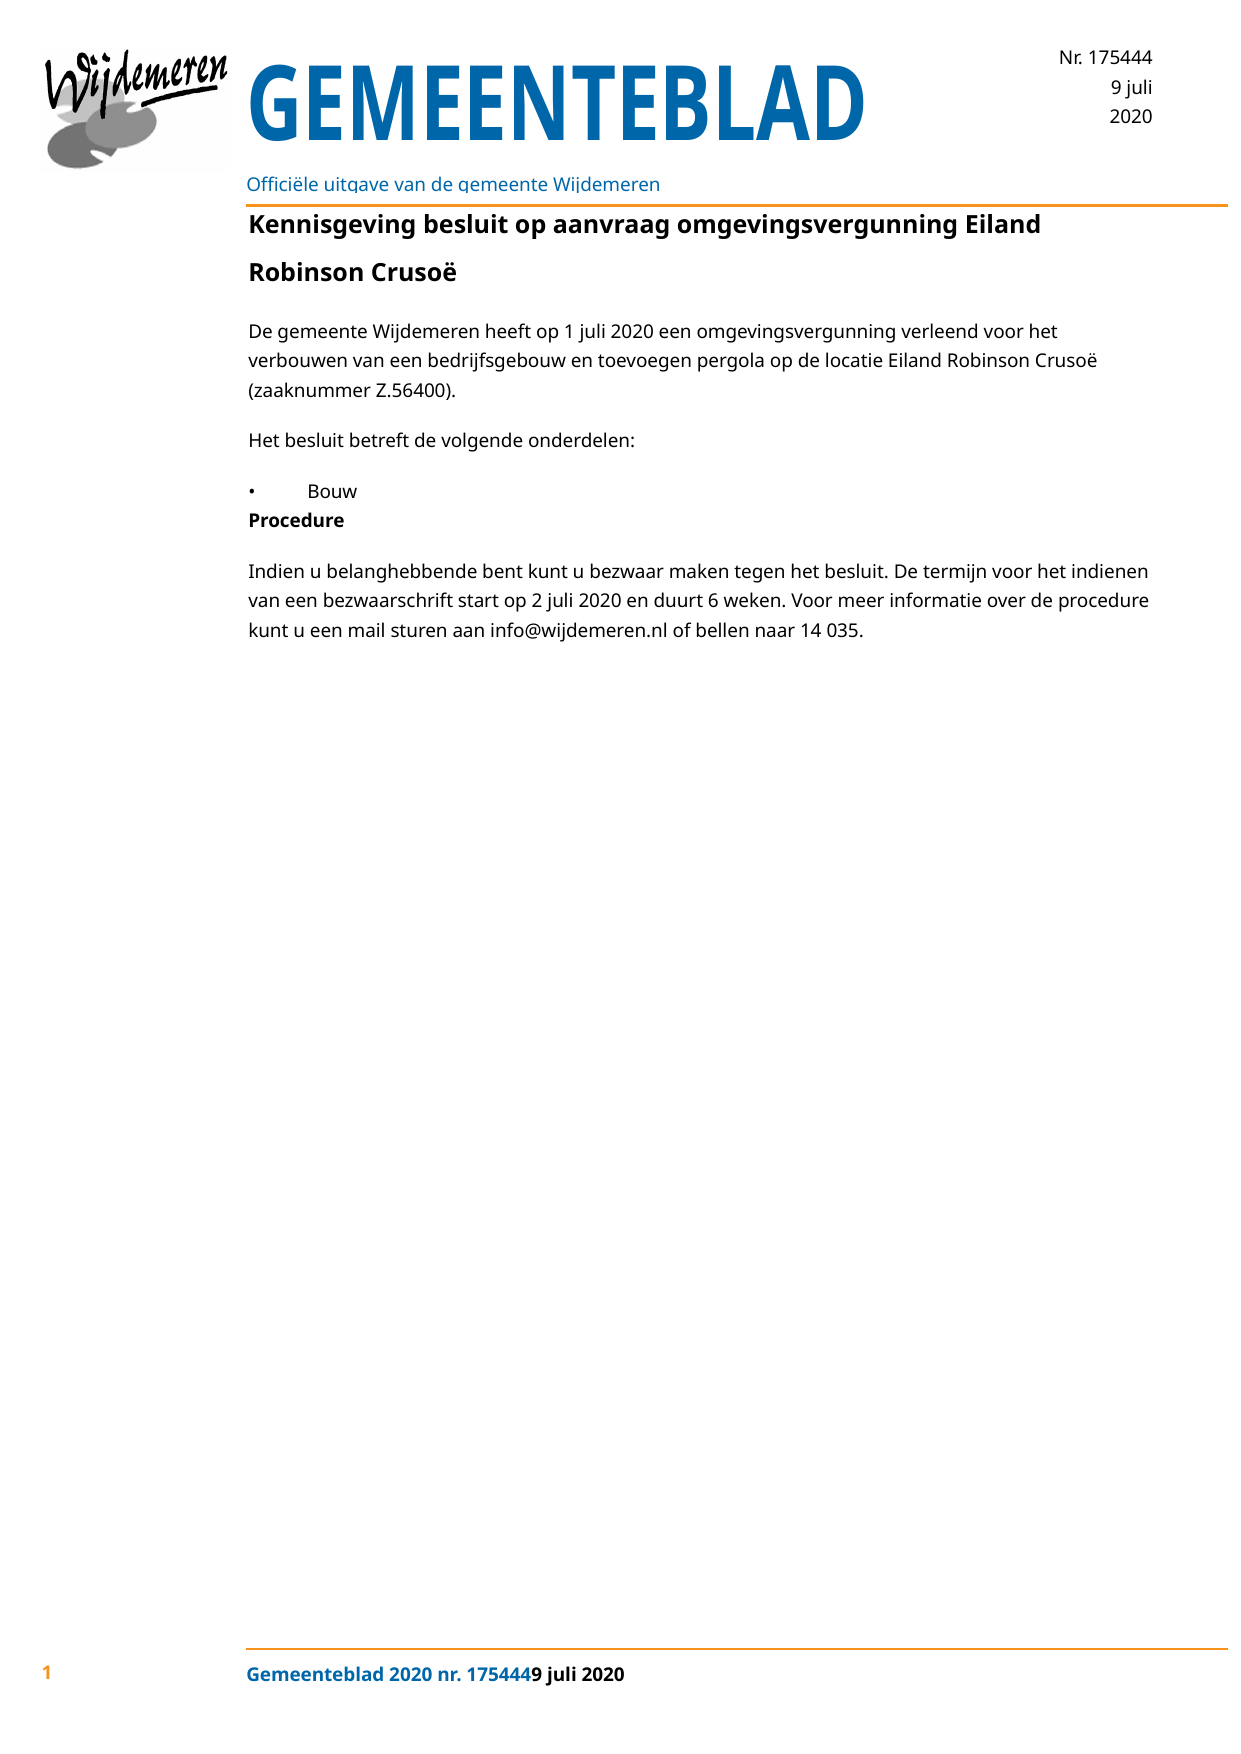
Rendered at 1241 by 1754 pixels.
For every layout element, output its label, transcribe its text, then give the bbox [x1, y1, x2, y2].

list Bouw [248, 478, 1152, 504]
text Indien u belanghebbende bent kunt u bezwaar maken tegen het besluit. De termijn voor het indienen van een bezwaarschrift start op 2 juli 2020 en duurt 6 weken. Voor meer informatie over de procedure kunt u een mail sturen aan info@wijdemeren.nl of bellen naar 14 035. [248, 558, 1152, 643]
text Procedure [248, 507, 1152, 533]
text Kennisgeving besluit op aanvraag omgevingsvergunning Eiland Robinson Crusoë [248, 207, 1152, 288]
picture [41, 47, 231, 172]
text De gemeente Wijdemeren heeft op 1 juli 2020 een omgevingsvergunning verleend voor het verbouwen van een bedrijfsgebouw en toevoegen pergola op de locatie Eiland Robinson Crusoë (zaaknummer Z.56400). [248, 318, 1152, 403]
text Het besluit betreft de volgende onderdelen: [248, 427, 1152, 453]
